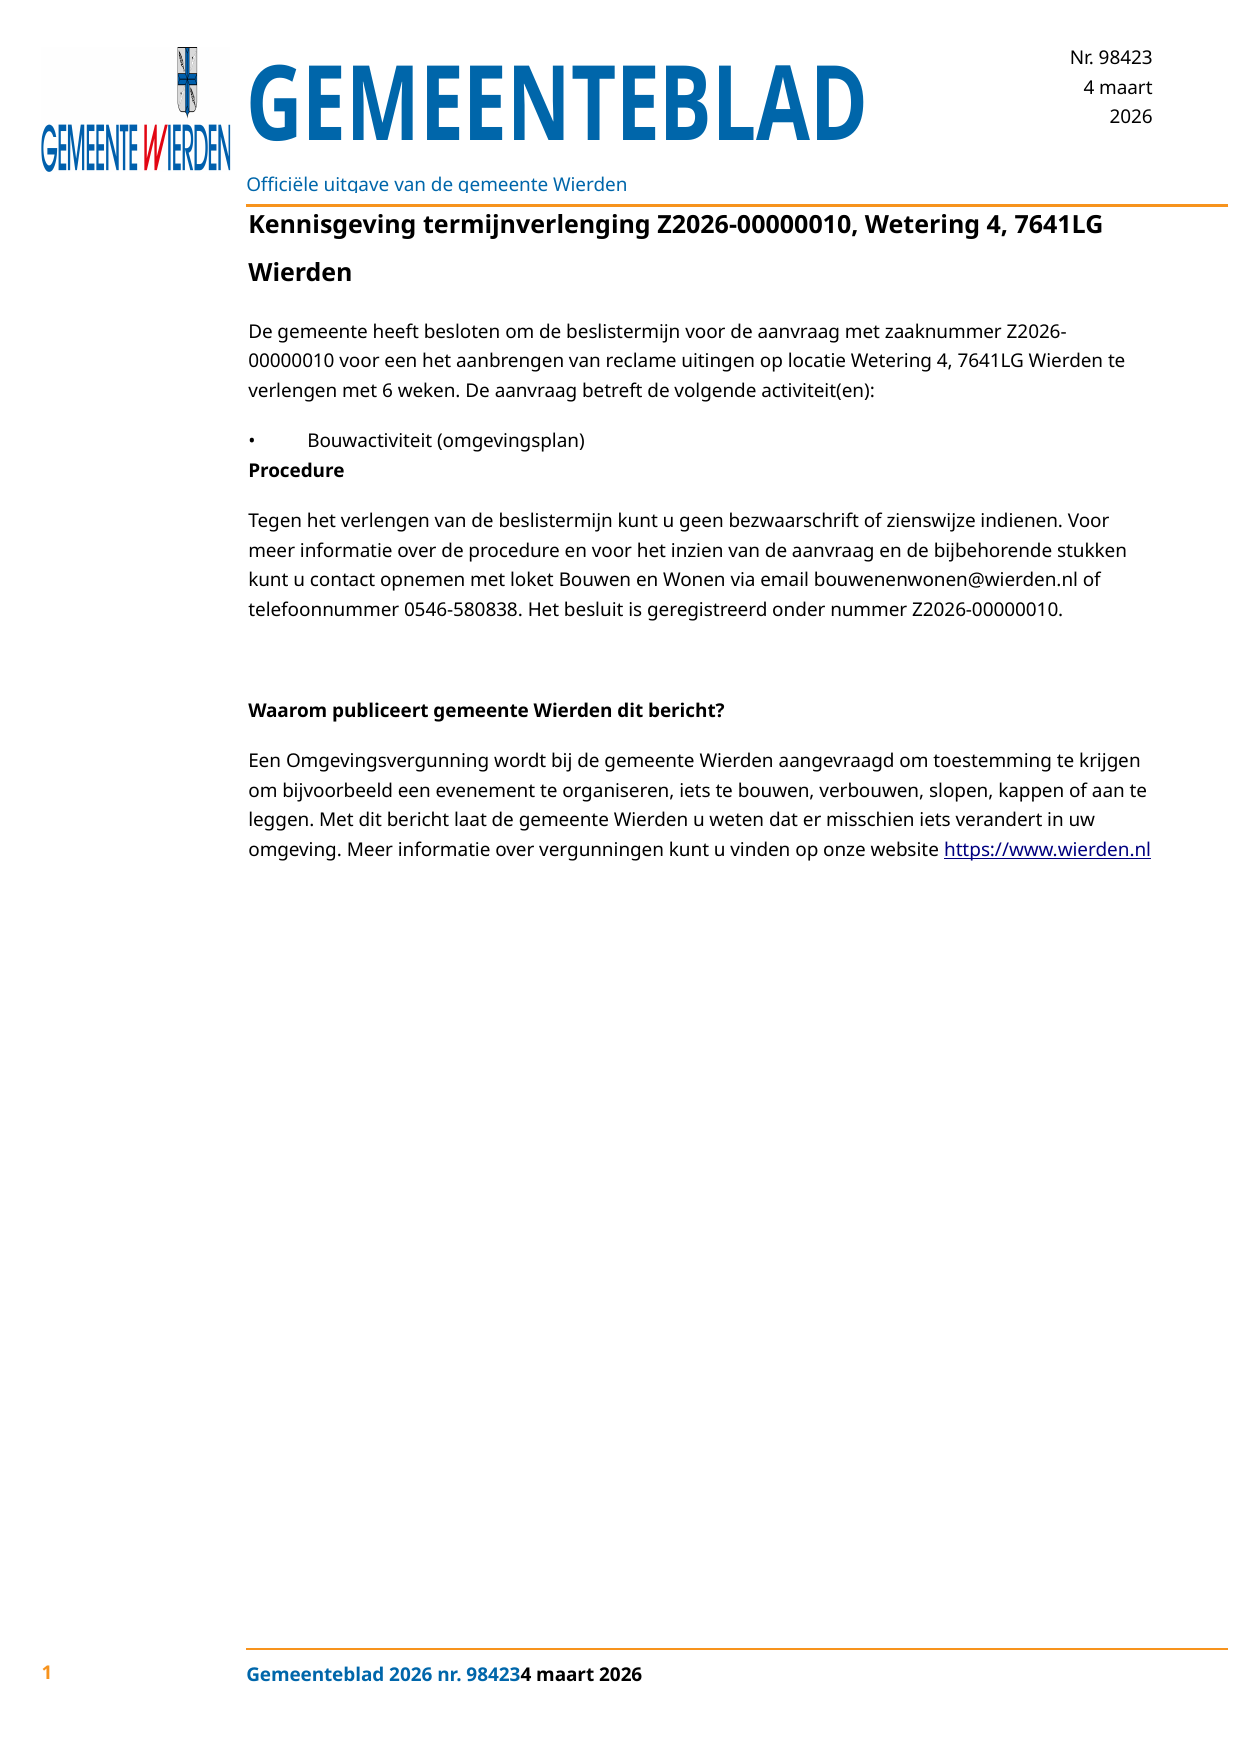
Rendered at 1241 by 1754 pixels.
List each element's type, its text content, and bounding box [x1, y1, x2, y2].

text Een Omgevingsvergunning wordt bij de gemeente Wierden aangevraagd om toestemming te krijgen om bijvoorbeeld een evenement te organiseren, iets te bouwen, verbouwen, slopen, kappen of aan te leggen. Met dit bericht laat de gemeente Wierden u weten dat er misschien iets verandert in uw omgeving. Meer informatie over vergunningen kunt u vinden op onze website https://www.wierden.nl [248, 747, 1152, 862]
text Waarom publiceert gemeente Wierden dit bericht? [248, 697, 1152, 723]
text Procedure [248, 457, 1152, 483]
text Tegen het verlengen van de beslistermijn kunt u geen bezwaarschrift of zienswijze indienen. Voor meer informatie over de procedure en voor het inzien van de aanvraag en de bijbehorende stukken kunt u contact opnemen met loket Bouwen en Wonen via email bouwenenwonen@wierden.nl of telefoonnummer 0546-580838. Het besluit is geregistreerd onder nummer Z2026-00000010. [248, 507, 1152, 622]
text De gemeente heeft besloten om de beslistermijn voor de aanvraag met zaaknummer Z2026-00000010 voor een het aanbrengen van reclame uitingen op locatie Wetering 4, 7641LG Wierden te verlengen met 6 weken. De aanvraag betreft de volgende activiteit(en): [248, 318, 1152, 403]
list Bouwactiviteit (omgevingsplan) [248, 427, 1152, 453]
text Kennisgeving termijnverlenging Z2026-00000010, Wetering 4, 7641LG Wierden [248, 207, 1152, 288]
picture [41, 47, 231, 172]
